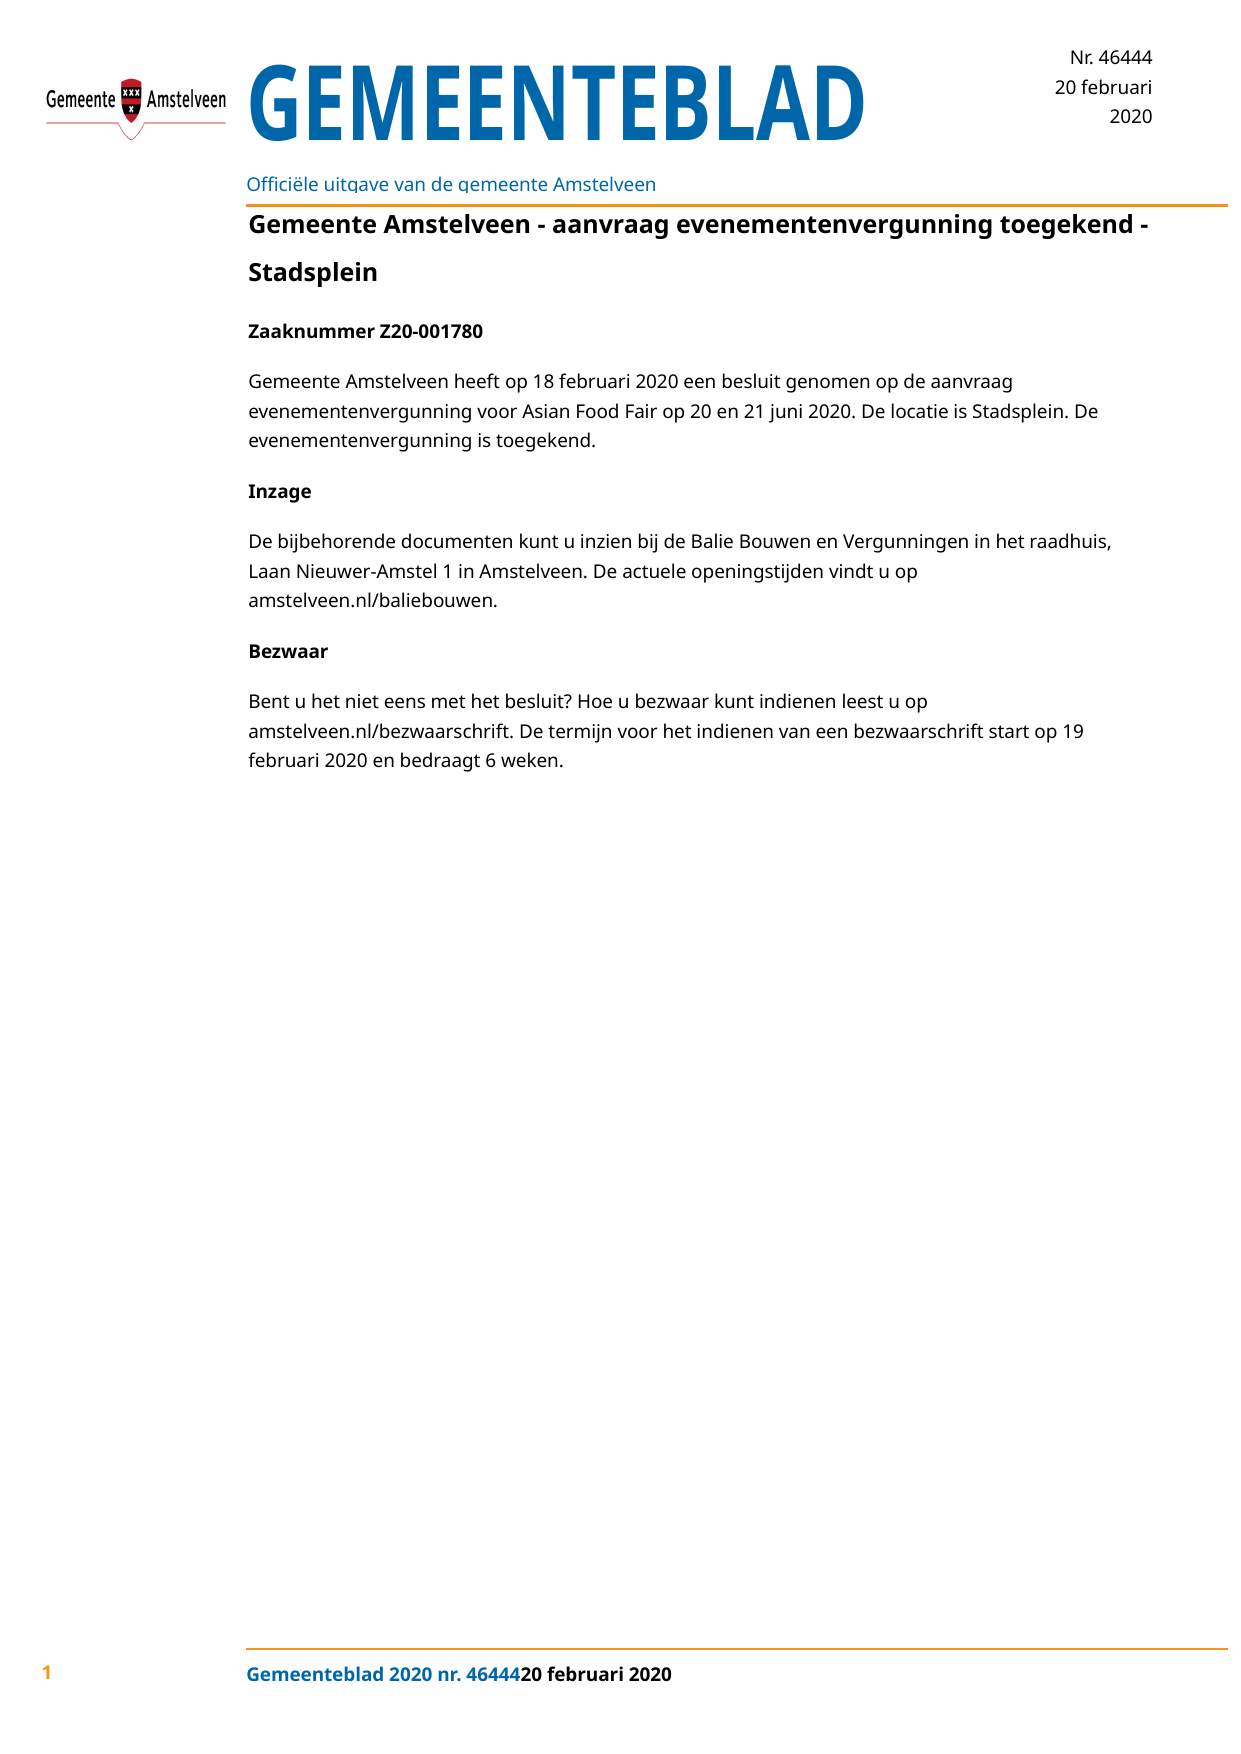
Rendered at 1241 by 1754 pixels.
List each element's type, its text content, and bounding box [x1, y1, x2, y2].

text Bent u het niet eens met het besluit? Hoe u bezwaar kunt indienen leest u op amstelveen.nl/bezwaarschrift. De termijn voor het indienen van een bezwaarschrift start op 19 februari 2020 en bedraagt 6 weken. [248, 688, 1152, 773]
text De bijbehorende documenten kunt u inzien bij de Balie Bouwen en Vergunningen in het raadhuis, Laan Nieuwer-Amstel 1 in Amstelveen. De actuele openingstijden vindt u op amstelveen.nl/baliebouwen. [248, 528, 1152, 613]
text Gemeente Amstelveen - aanvraag evenementenvergunning toegekend - Stadsplein [248, 207, 1152, 288]
text Gemeente Amstelveen heeft op 18 februari 2020 een besluit genomen op de aanvraag evenementenvergunning voor Asian Food Fair op 20 en 21 juni 2020. De locatie is Stadsplein. De evenementenvergunning is toegekend. [248, 368, 1152, 453]
picture [41, 47, 231, 172]
text Inzage [248, 478, 1152, 504]
text Bezwaar [248, 638, 1152, 664]
text Zaaknummer Z20-001780 [248, 318, 1152, 344]
